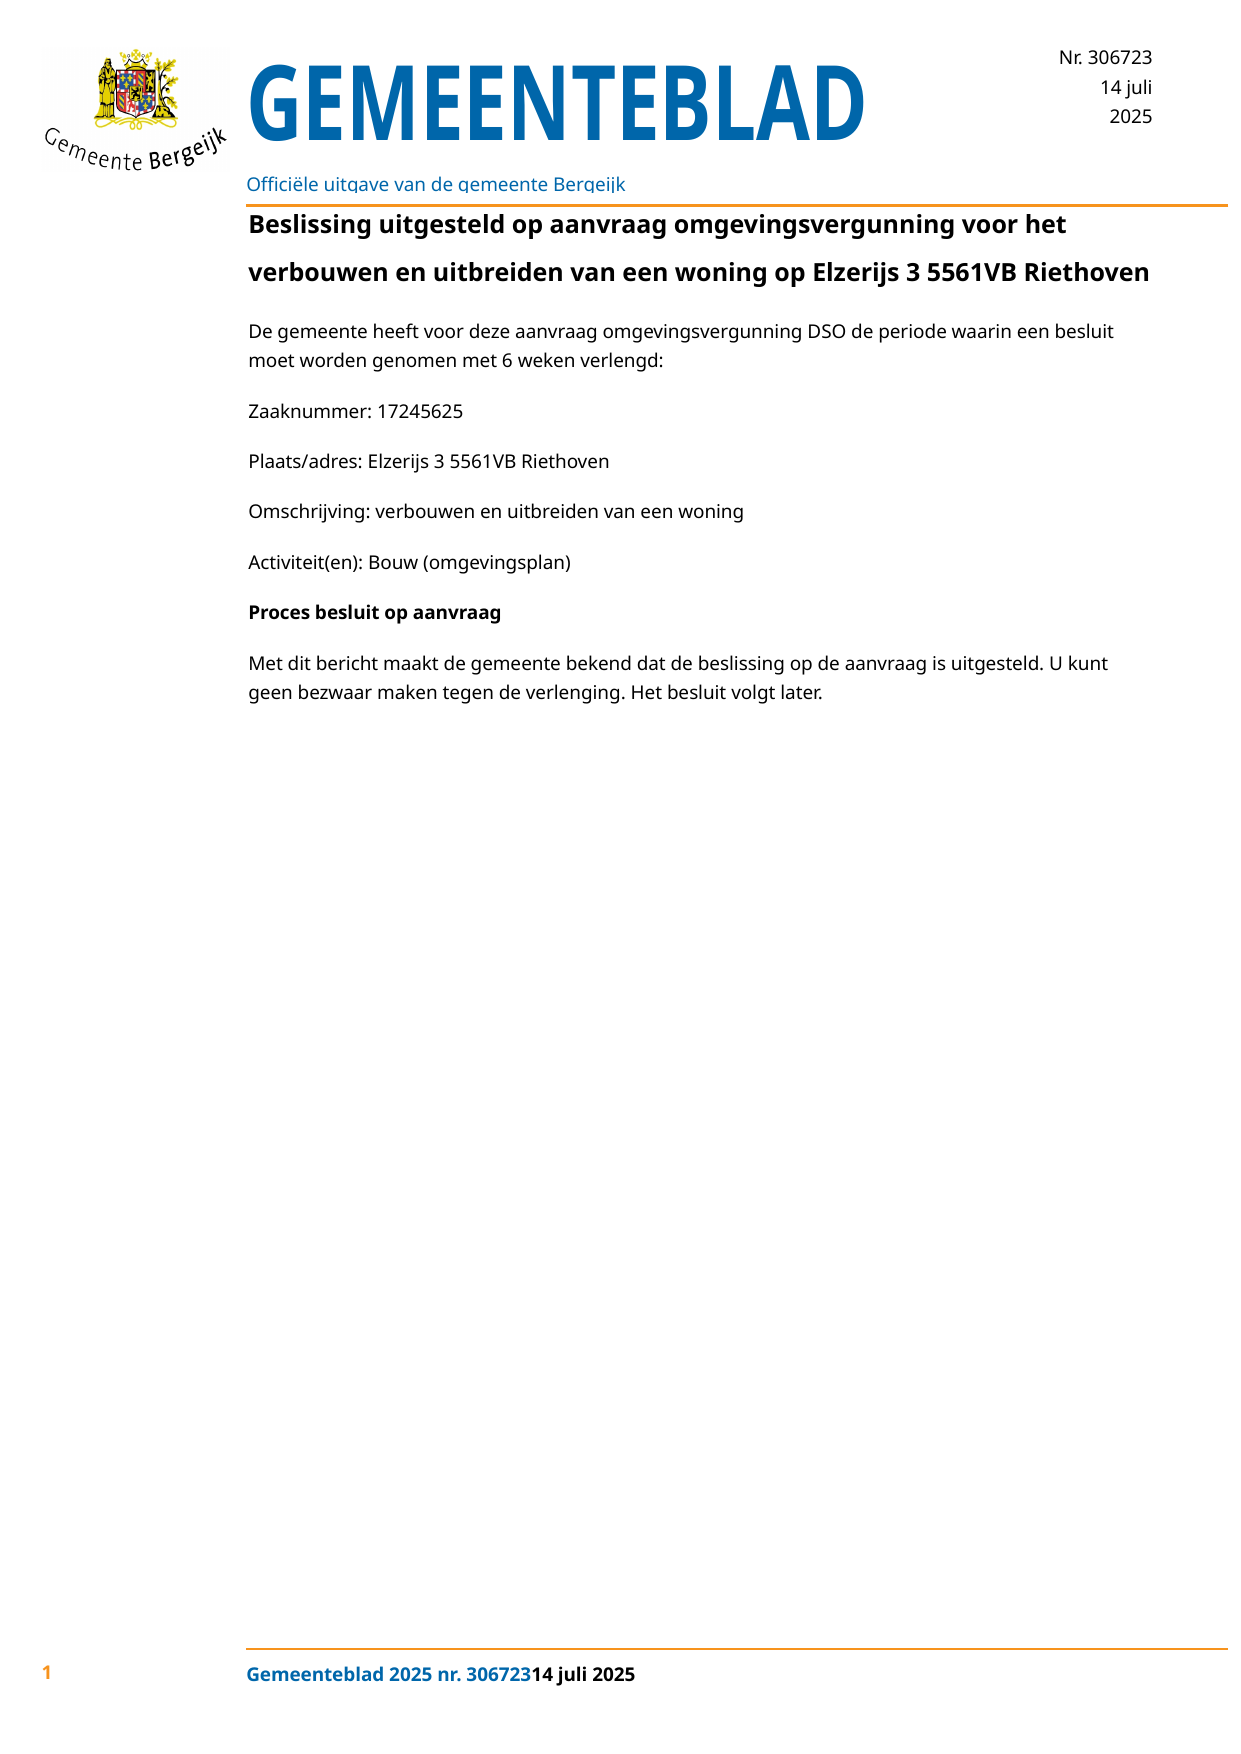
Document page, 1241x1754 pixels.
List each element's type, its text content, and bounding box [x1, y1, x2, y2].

text Omschrijving: verbouwen en uitbreiden van een woning [248, 499, 1152, 524]
text Plaats/adres: Elzerijs 3 5561VB Riethoven [248, 448, 1152, 474]
text Activiteit(en): Bouw (omgevingsplan) [248, 549, 1152, 575]
text Proces besluit op aanvraag [248, 599, 1152, 625]
text Met dit bericht maakt de gemeente bekend dat de beslissing op de aanvraag is uitgesteld. U kunt geen bezwaar maken tegen de verlenging. Het besluit volgt later. [248, 650, 1152, 705]
text De gemeente heeft voor deze aanvraag omgevingsvergunning DSO de periode waarin een besluit moet worden genomen met 6 weken verlengd: [248, 318, 1152, 373]
picture [41, 47, 231, 172]
text Zaaknummer: 17245625 [248, 398, 1152, 424]
text Beslissing uitgesteld op aanvraag omgevingsvergunning voor het verbouwen en uitbreiden van een woning op Elzerijs 3 5561VB Riethoven [248, 207, 1152, 288]
